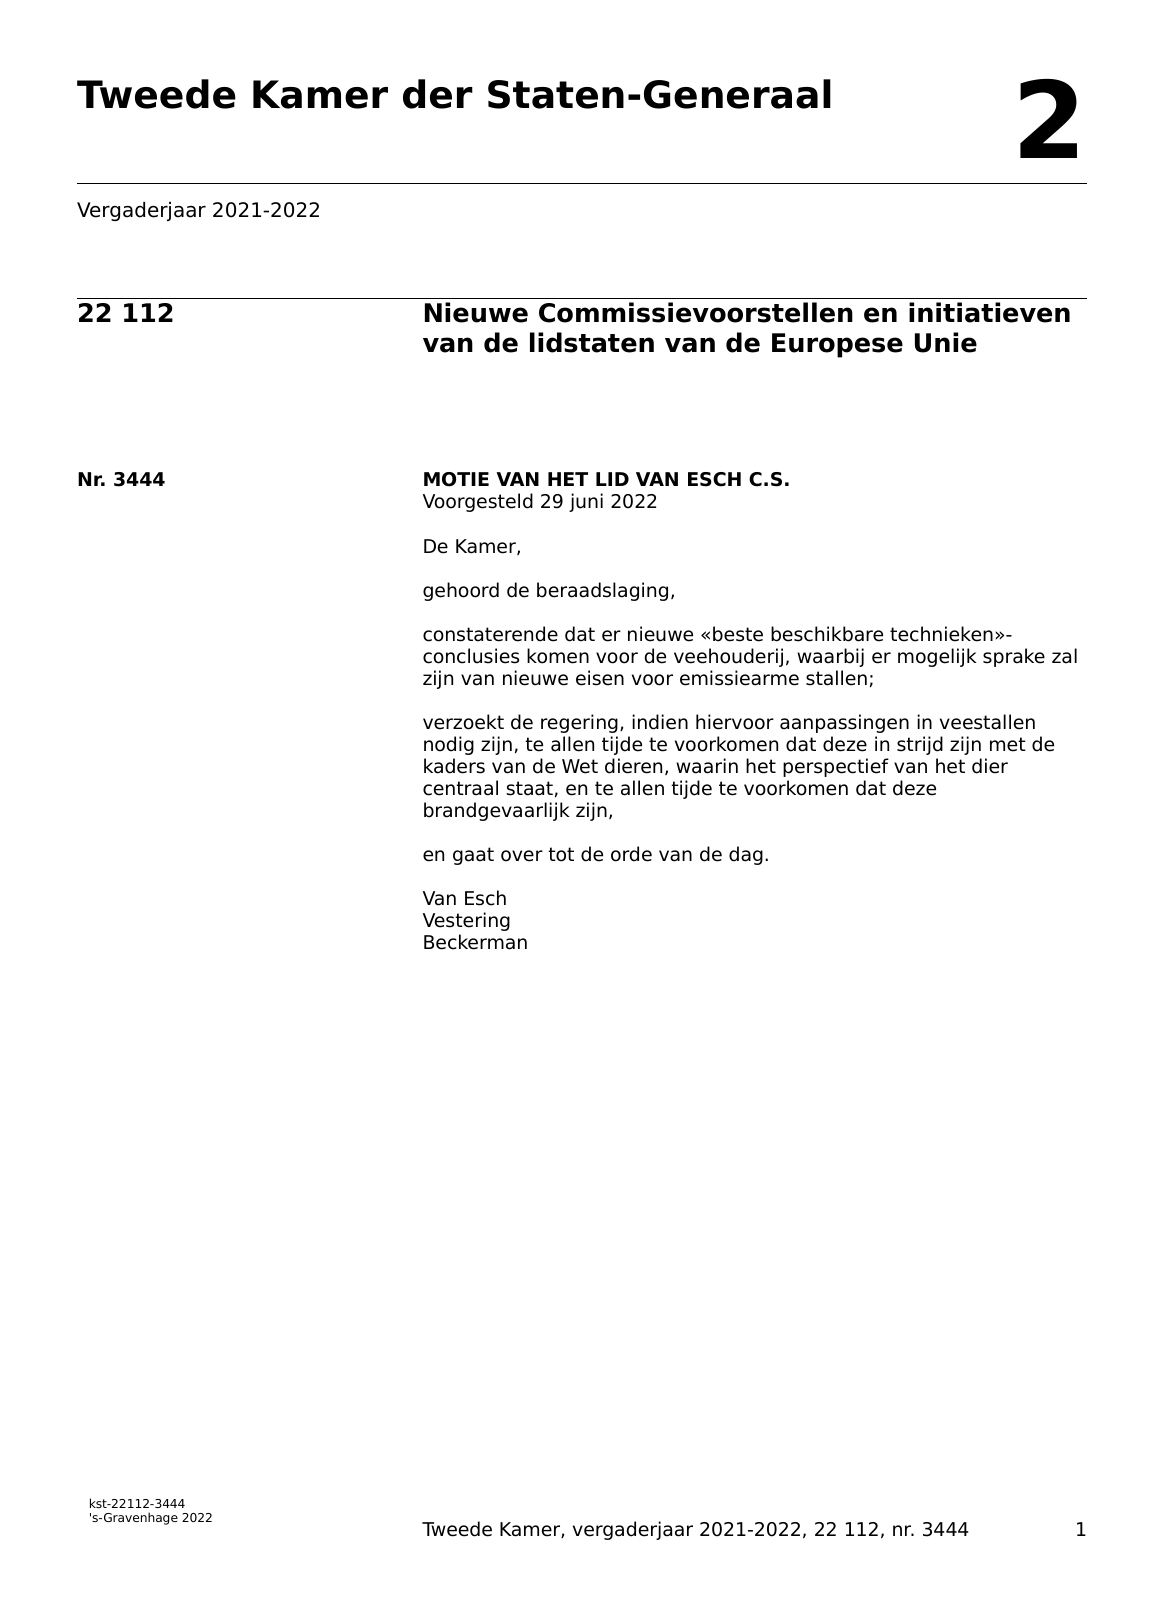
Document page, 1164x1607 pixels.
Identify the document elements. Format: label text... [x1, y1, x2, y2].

text Beckerman [422, 932, 1087, 954]
text Voorgesteld 29 juni 2022 [422, 491, 1087, 513]
text constaterende dat er nieuwe «beste beschikbare technieken»-conclusies komen voor de veehouderij, waarbij er mogelijk sprake zal zijn van nieuwe eisen voor emissiearme stallen; [422, 624, 1087, 690]
table_cell Vergaderjaar 2021-2022 [77, 184, 1087, 298]
text verzoekt de regering, indien hiervoor aanpassingen in veestallen nodig zijn, te allen tijde te voorkomen dat deze in strijd zijn met de kaders van de Wet dieren, waarin het perspectief van het dier centraal staat, en te allen tijde te voorkomen dat deze brandgevaarlijk zijn, [422, 712, 1087, 822]
table_header 2 [886, 59, 1087, 183]
text Vestering [422, 910, 1087, 932]
text 's-Gravenhage 2022 [88, 1511, 323, 1525]
text en gaat over tot de orde van de dag. [422, 844, 1087, 866]
table_header Tweede Kamer der Staten-Generaal [77, 59, 886, 183]
text Van Esch [422, 888, 1087, 910]
subtitle 22 112 Nieuwe Commissievoorstellen en initiatieven van de lidstaten van de Europese Unie [77, 299, 1087, 358]
subtitle Nr. 3444 MOTIE VAN HET LID VAN ESCH C.S. [77, 469, 1087, 491]
text gehoord de beraadslaging, [422, 580, 1087, 602]
text De Kamer, [422, 536, 1087, 557]
text kst-22112-3444 [88, 1497, 323, 1511]
